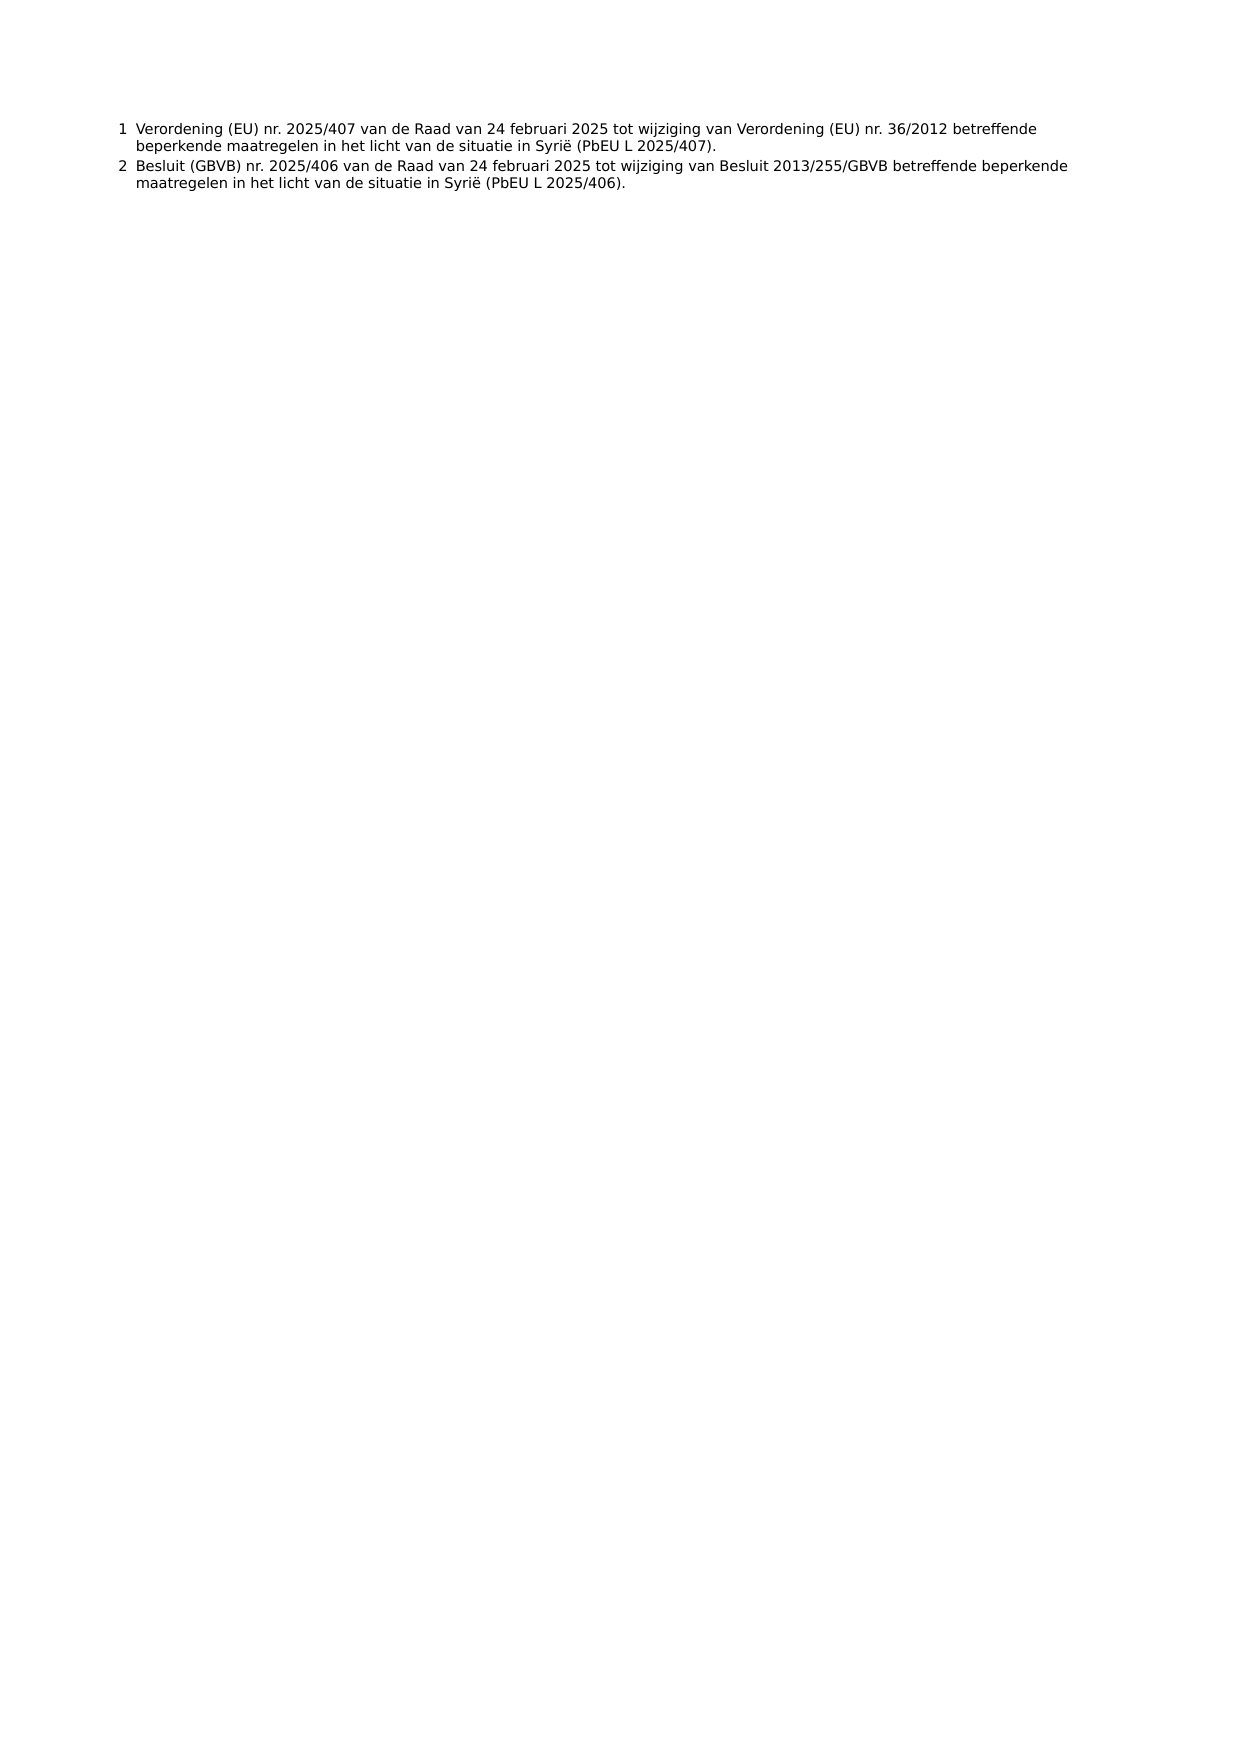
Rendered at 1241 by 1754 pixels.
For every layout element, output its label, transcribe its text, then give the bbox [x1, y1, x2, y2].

text Besluit (GBVB) nr. 2025/406 van de Raad van 24 februari 2025 tot wijziging van Besluit 2013/255/GBVB betreffende beperkende maatregelen in het licht van de situatie in Syrië (PbEU L 2025/406). [118, 158, 1122, 191]
text Verordening (EU) nr. 2025/407 van de Raad van 24 februari 2025 tot wijziging van Verordening (EU) nr. 36/2012 betreffende beperkende maatregelen in het licht van de situatie in Syrië (PbEU L 2025/407). [118, 121, 1122, 155]
